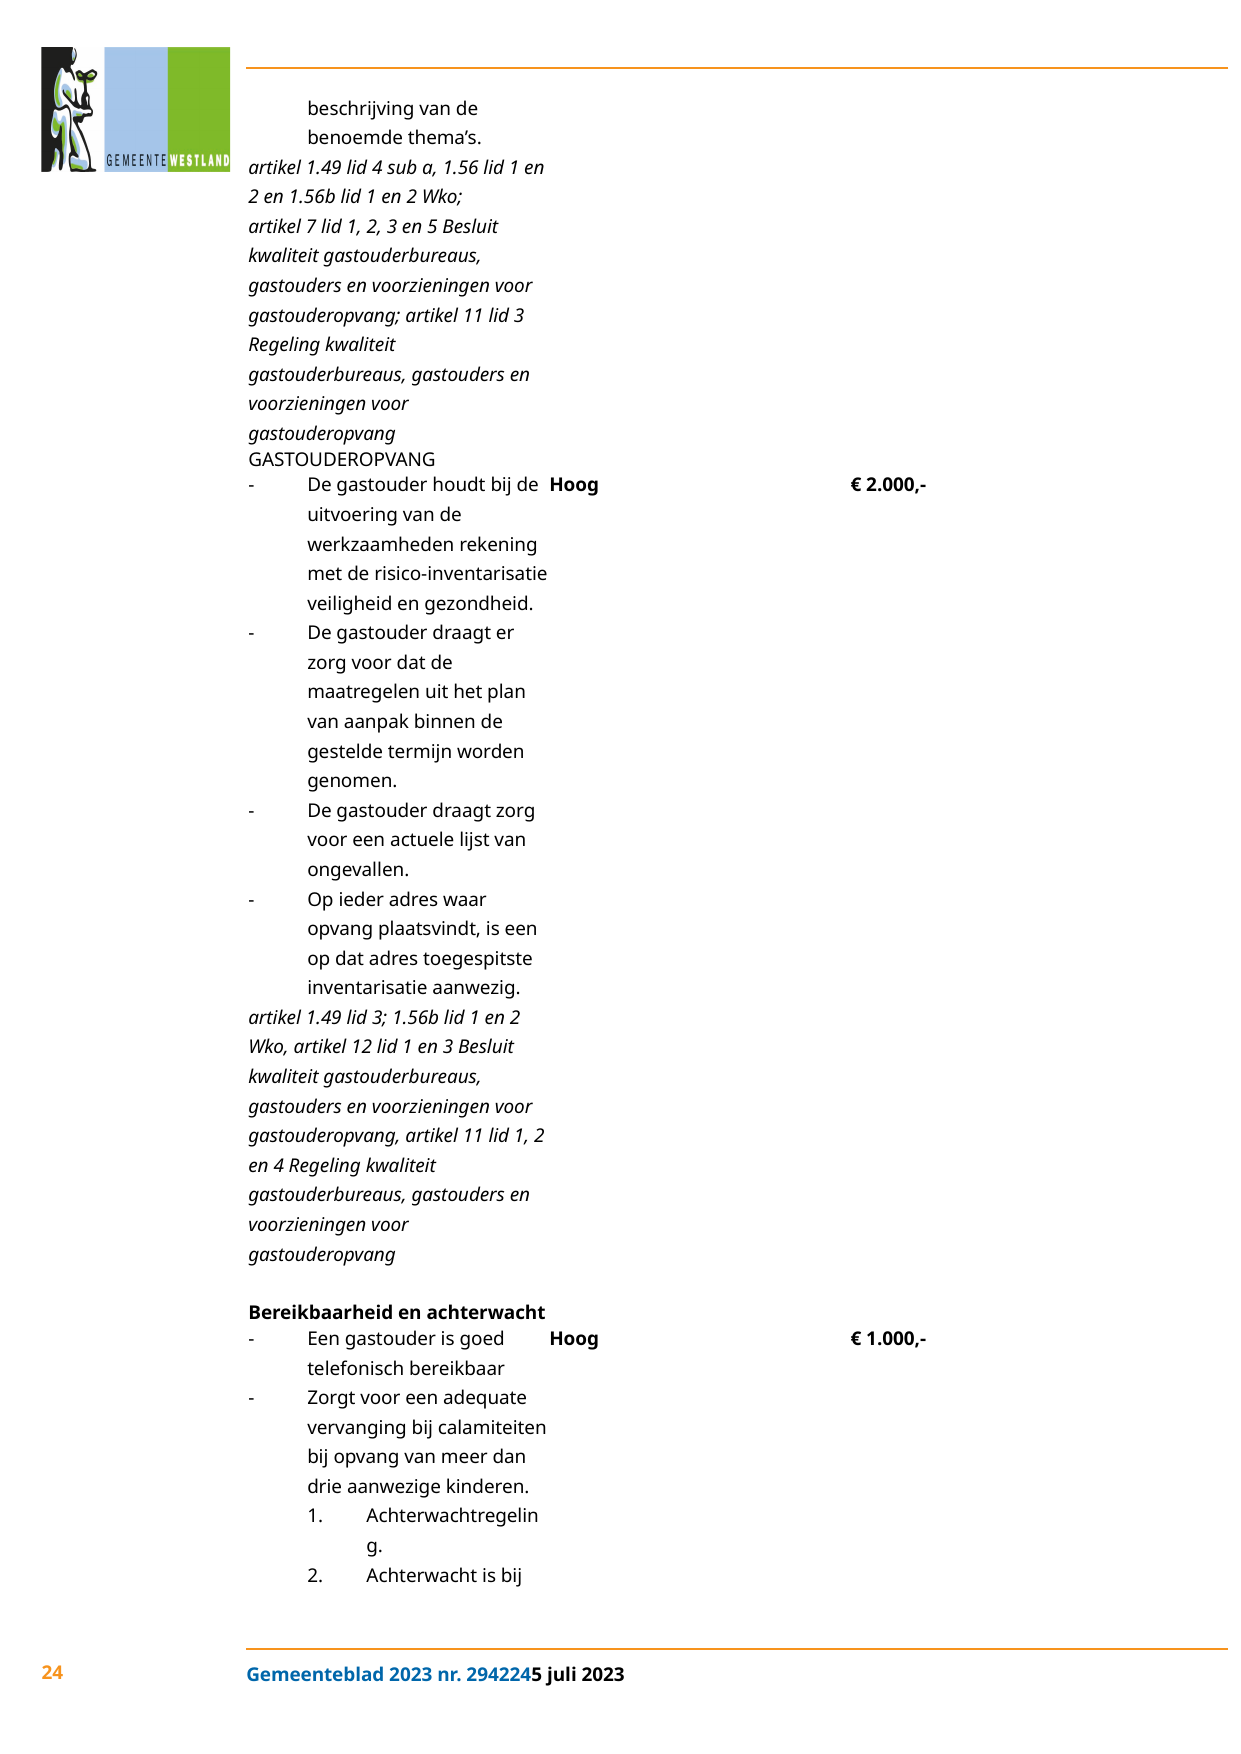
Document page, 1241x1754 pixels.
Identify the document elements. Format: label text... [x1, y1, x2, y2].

picture [41, 47, 231, 172]
table_cell [850, 95, 1152, 446]
table_header Bereikbaarheid en achterwacht [248, 1300, 1152, 1325]
table_cell Hoog [549, 1325, 850, 1588]
table_cell [549, 95, 850, 446]
table_cell Een gastouder is goed telefonisch bereikbaar Zorgt voor een adequate vervanging bij calamiteiten bij opvang van meer dan drie aanwezige kinderen. Achterwachtregeling. Achterwacht is bij [248, 1325, 549, 1588]
table_cell beschrijving van de benoemde thema’s. artikel 1.49 lid 4 sub a, 1.56 lid 1 en 2 en 1.56b lid 1 en 2 Wko; artikel 7 lid 1, 2, 3 en 5 Besluit kwaliteit gastouderbureaus, gastouders en voorzieningen voor gastouderopvang; artikel 11 lid 3 Regeling kwaliteit gastouderbureaus, gastouders en voorzieningen voor gastouderopvang [248, 95, 549, 446]
table_cell Hoog [549, 472, 850, 1267]
table_cell € 1.000,- [850, 1325, 1152, 1588]
table_cell € 2.000,- [850, 472, 1152, 1267]
table_cell De gastouder houdt bij de uitvoering van de werkzaamheden rekening met de risico-inventarisatie veiligheid en gezondheid. De gastouder draagt er zorg voor dat de maatregelen uit het plan van aanpak binnen de gestelde termijn worden genomen. De gastouder draagt zorg voor een actuele lijst van ongevallen. Op ieder adres waar opvang plaatsvindt, is een op dat adres toegespitste inventarisatie aanwezig. artikel 1.49 lid 3; 1.56b lid 1 en 2 Wko, artikel 12 lid 1 en 3 Besluit kwaliteit gastouderbureaus, gastouders en voorzieningen voor gastouderopvang, artikel 11 lid 1, 2 en 4 Regeling kwaliteit gastouderbureaus, gastouders en voorzieningen voor gastouderopvang [248, 472, 549, 1267]
table_cell GASTOUDEROPVANG [248, 446, 1152, 472]
